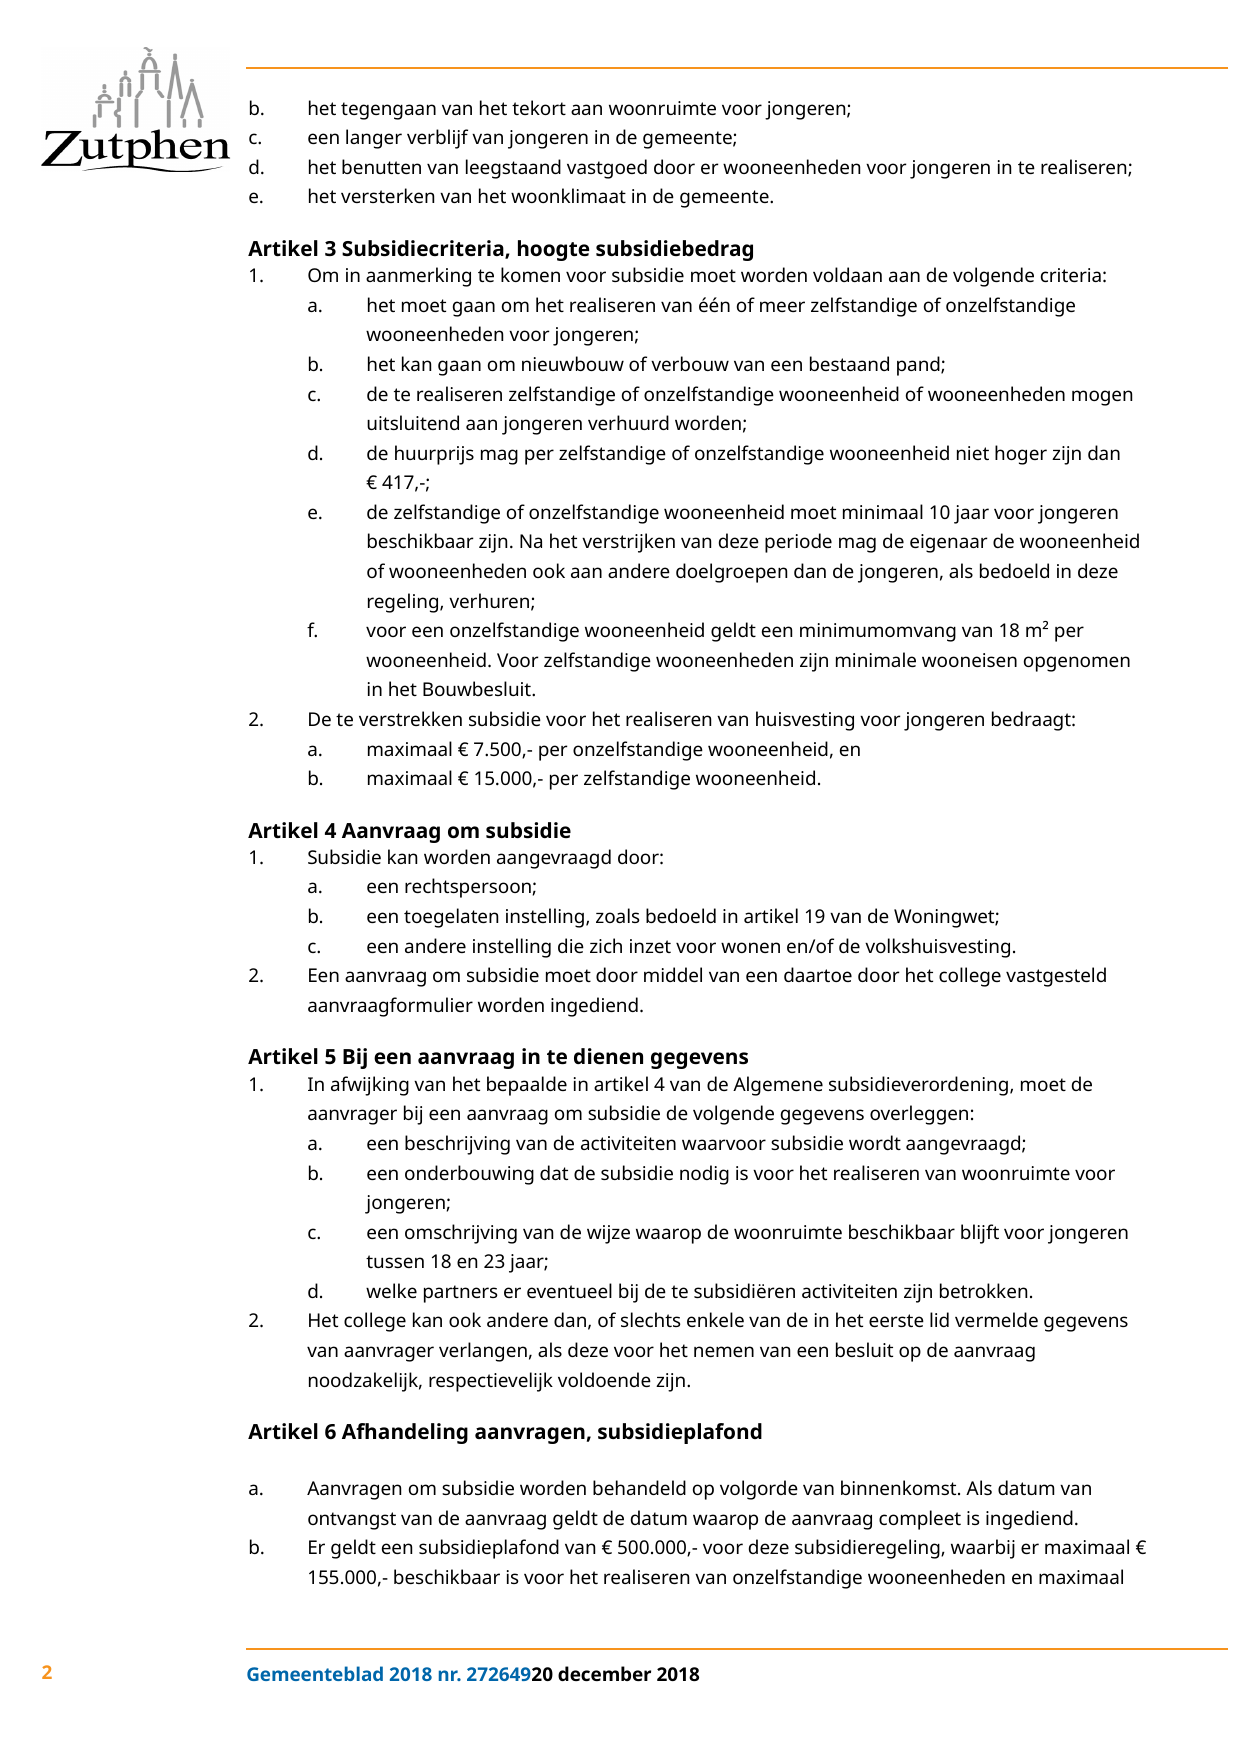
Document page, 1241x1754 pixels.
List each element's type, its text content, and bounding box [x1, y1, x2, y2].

list het benutten van leegstaand vastgoed door er wooneenheden voor jongeren in te realiseren; [248, 154, 1152, 180]
text Artikel 4 Aanvraag om subsidie [248, 816, 1152, 844]
text Artikel 3 Subsidiecriteria, hoogte subsidiebedrag [248, 234, 1152, 262]
list het kan gaan om nieuwbouw of verbouw van een bestaand pand; [307, 351, 1152, 377]
list Er geldt een subsidieplafond van € 500.000,- voor deze subsidieregeling, waarbij er maximaal € 155.000,- beschikbaar is voor het realiseren van onzelfstandige wooneenheden en maximaal [248, 1534, 1152, 1590]
list De te verstrekken subsidie voor het realiseren van huisvesting voor jongeren bedraagt: [248, 706, 1152, 732]
list de te realiseren zelfstandige of onzelfstandige wooneenheid of wooneenheden mogen uitsluitend aan jongeren verhuurd worden; [307, 381, 1152, 436]
list maximaal € 7.500,- per onzelfstandige wooneenheid, en [307, 736, 1152, 761]
list een rechtspersoon; [307, 874, 1152, 899]
list een onderbouwing dat de subsidie nodig is voor het realiseren van woonruimte voor jongeren; [307, 1160, 1152, 1215]
list Het college kan ook andere dan, of slechts enkele van de in het eerste lid vermelde gegevens van aanvrager verlangen, als deze voor het nemen van een besluit op de aanvraag noodzakelijk, respectievelijk voldoende zijn. [248, 1308, 1152, 1392]
picture [41, 47, 231, 172]
list welke partners er eventueel bij de te subsidiëren activiteiten zijn betrokken. [307, 1278, 1152, 1304]
list het versterken van het woonklimaat in de gemeente. [248, 183, 1152, 209]
list een andere instelling die zich inzet voor wonen en/of de volkshuisvesting. [307, 933, 1152, 959]
text Artikel 6 Afhandeling aanvragen, subsidieplafond [248, 1417, 1152, 1446]
list de huurprijs mag per zelfstandige of onzelfstandige wooneenheid niet hoger zijn dan € 417,-; [307, 440, 1152, 495]
list een omschrijving van de wijze waarop de woonruimte beschikbaar blijft voor jongeren tussen 18 en 23 jaar; [307, 1219, 1152, 1274]
list een toegelaten instelling, zoals bedoeld in artikel 19 van de Woningwet; [307, 903, 1152, 929]
list het moet gaan om het realiseren van één of meer zelfstandige of onzelfstandige wooneenheden voor jongeren; [307, 292, 1152, 347]
list het tegengaan van het tekort aan woonruimte voor jongeren; [248, 95, 1152, 121]
list de zelfstandige of onzelfstandige wooneenheid moet minimaal 10 jaar voor jongeren beschikbaar zijn. Na het verstrijken van deze periode mag de eigenaar de wooneenheid of wooneenheden ook aan andere doelgroepen dan de jongeren, als bedoeld in deze regeling, verhuren; [307, 499, 1152, 613]
list Een aanvraag om subsidie moet door middel van een daartoe door het college vastgesteld aanvraagformulier worden ingediend. [248, 962, 1152, 1018]
list voor een onzelfstandige wooneenheid geldt een minimumomvang van 18 m² per wooneenheid. Voor zelfstandige wooneenheden zijn minimale wooneisen opgenomen in het Bouwbesluit. [307, 617, 1152, 702]
list een beschrijving van de activiteiten waarvoor subsidie wordt aangevraagd; [307, 1130, 1152, 1156]
list Om in aanmerking te komen voor subsidie moet worden voldaan aan de volgende criteria: [248, 262, 1152, 288]
list Aanvragen om subsidie worden behandeld op volgorde van binnenkomst. Als datum van ontvangst van de aanvraag geldt de datum waarop de aanvraag compleet is ingediend. [248, 1475, 1152, 1531]
list Subsidie kan worden aangevraagd door: [248, 844, 1152, 870]
text Artikel 5 Bij een aanvraag in te dienen gegevens [248, 1042, 1152, 1071]
list een langer verblijf van jongeren in de gemeente; [248, 124, 1152, 150]
list In afwijking van het bepaalde in artikel 4 van de Algemene subsidieverordening, moet de aanvrager bij een aanvraag om subsidie de volgende gegevens overleggen: [248, 1071, 1152, 1126]
list maximaal € 15.000,- per zelfstandige wooneenheid. [307, 765, 1152, 791]
